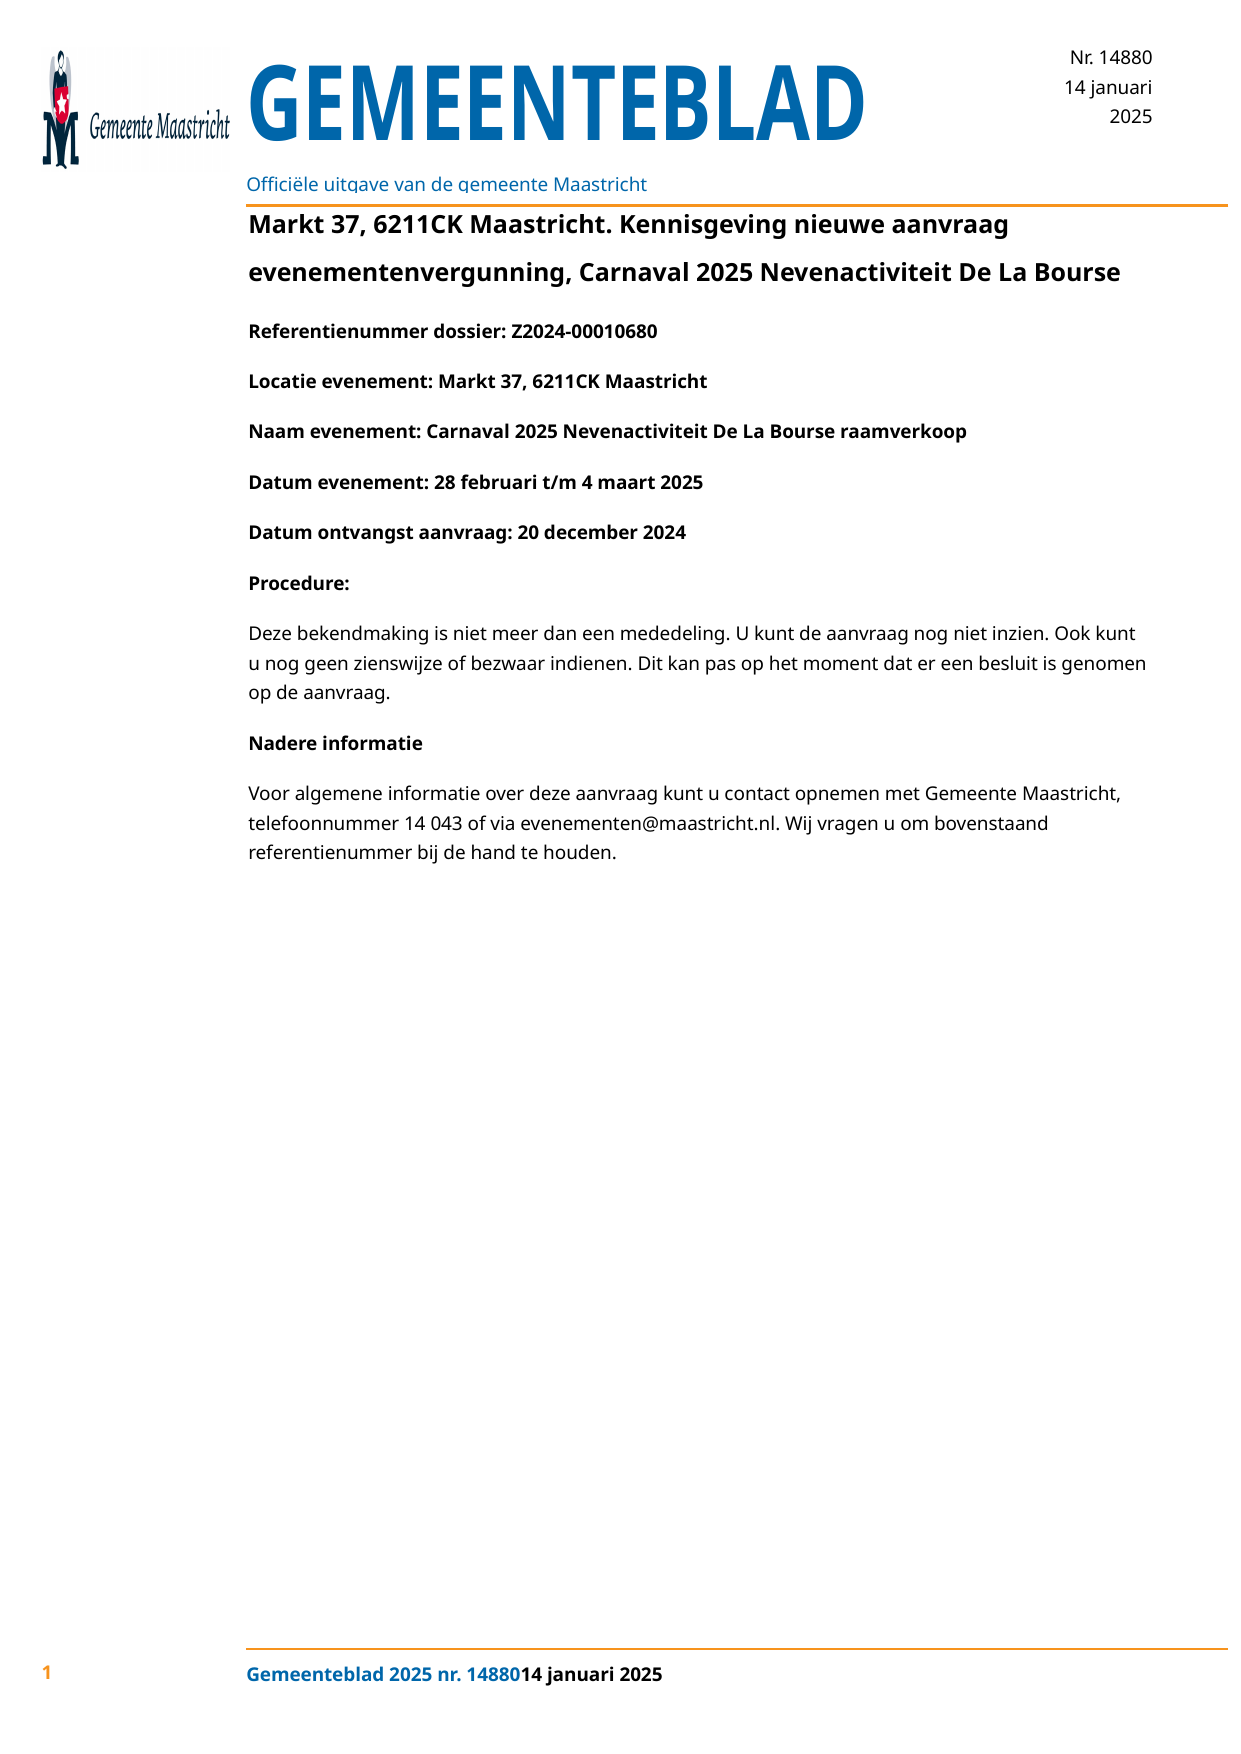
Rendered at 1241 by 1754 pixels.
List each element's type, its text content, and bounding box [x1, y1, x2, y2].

text Referentienummer dossier: Z2024-00010680 [248, 318, 1152, 344]
text Naam evenement: Carnaval 2025 Nevenactiviteit De La Bourse raamverkoop [248, 419, 1152, 444]
text Deze bekendmaking is niet meer dan een mededeling. U kunt de aanvraag nog niet inzien. Ook kunt u nog geen zienswijze of bezwaar indienen. Dit kan pas op het moment dat er een besluit is genomen op de aanvraag. [248, 620, 1152, 705]
text Datum ontvangst aanvraag: 20 december 2024 [248, 519, 1152, 545]
text Procedure: [248, 570, 1152, 596]
text Locatie evenement: Markt 37, 6211CK Maastricht [248, 368, 1152, 394]
text Voor algemene informatie over deze aanvraag kunt u contact opnemen met Gemeente Maastricht, telefoonnummer 14 043 of via evenementen@maastricht.nl. Wij vragen u om bovenstaand referentienummer bij de hand te houden. [248, 780, 1152, 865]
text Nadere informatie [248, 730, 1152, 756]
text Datum evenement: 28 februari t/m 4 maart 2025 [248, 469, 1152, 495]
text Markt 37, 6211CK Maastricht. Kennisgeving nieuwe aanvraag evenementenvergunning, Carnaval 2025 Nevenactiviteit De La Bourse [248, 207, 1152, 288]
picture [41, 47, 231, 172]
